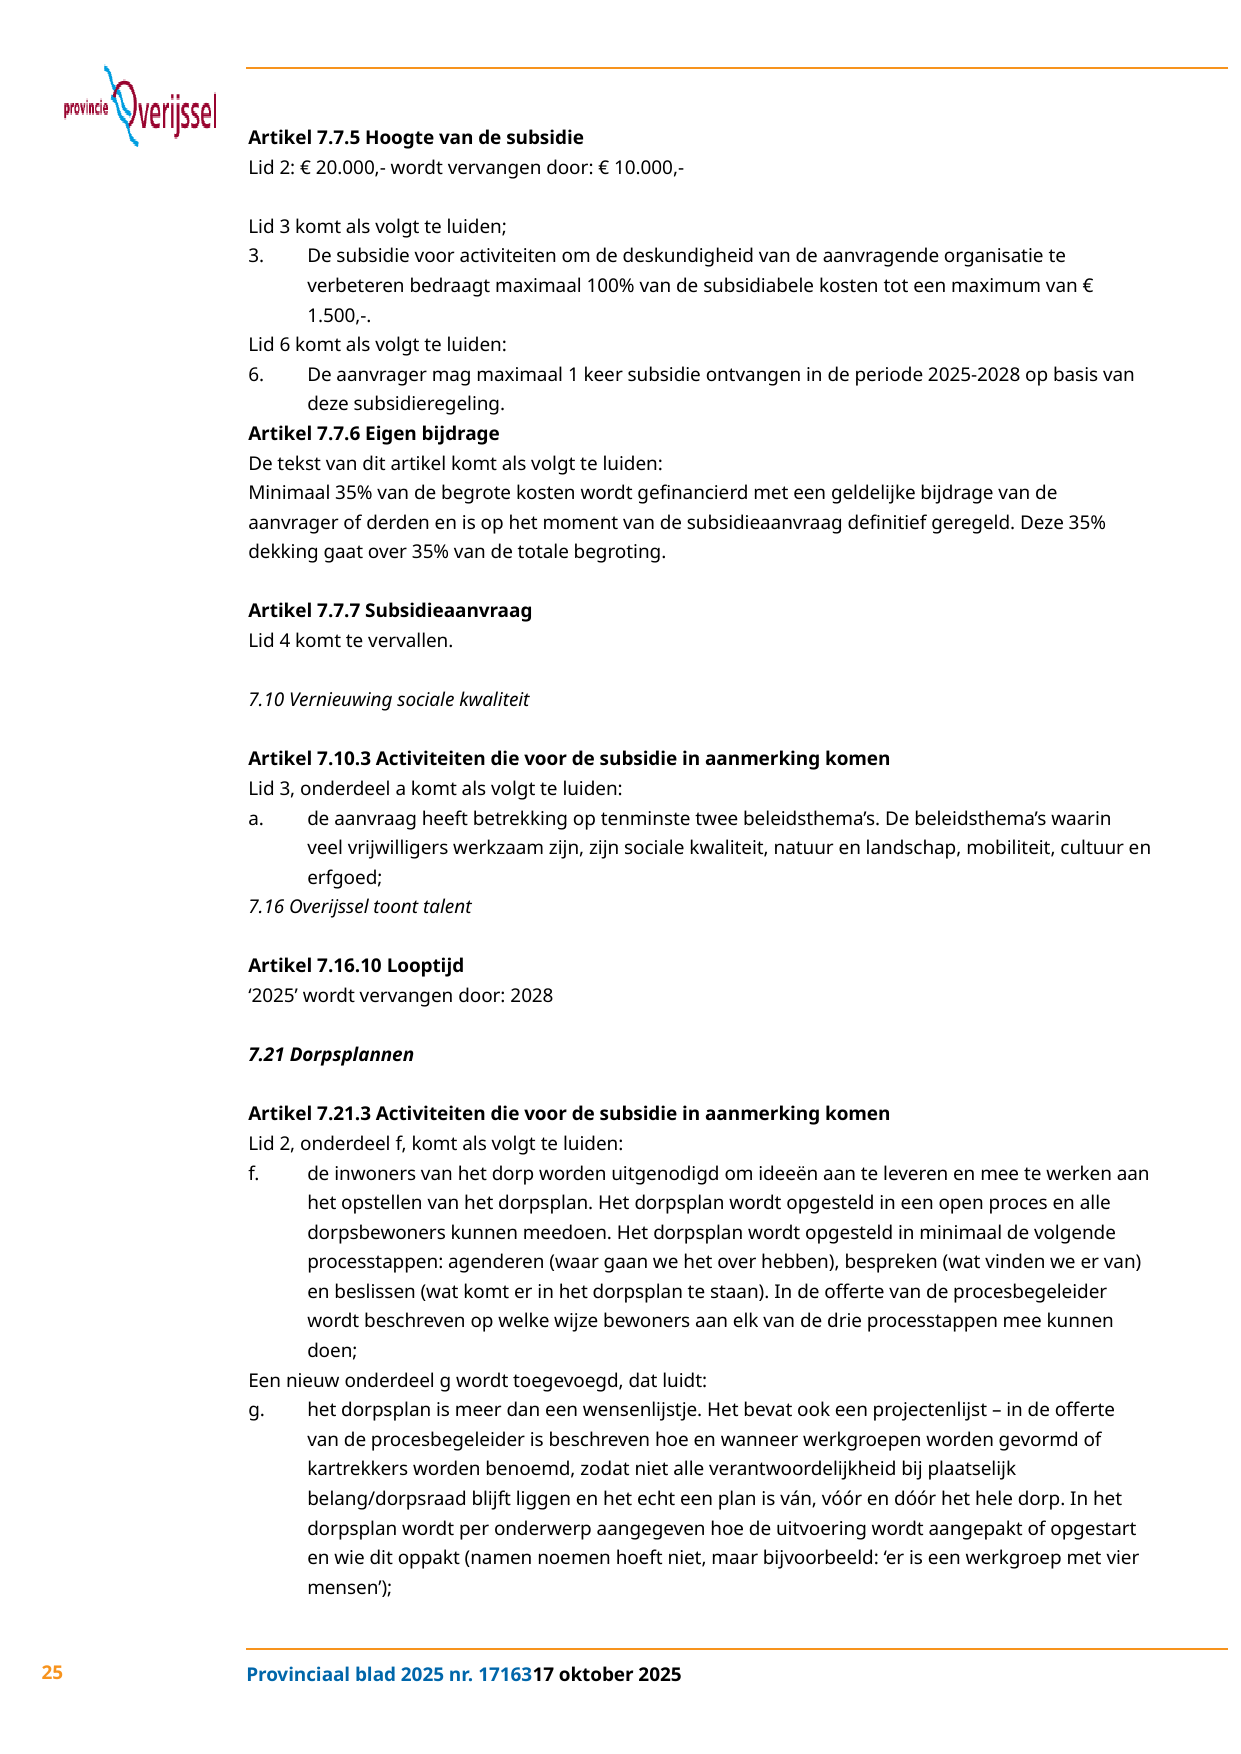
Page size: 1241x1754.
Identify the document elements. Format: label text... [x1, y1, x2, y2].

text Artikel 7.16.10 Looptijd [248, 953, 1152, 978]
text Lid 3, onderdeel a komt als volgt te luiden: [248, 775, 1152, 801]
text Lid 6 komt als volgt te luiden: [248, 331, 1152, 357]
text Lid 3 komt als volgt te luiden; [248, 213, 1152, 239]
text ‘2025’ wordt vervangen door: 2028 [248, 982, 1152, 1008]
text Een nieuw onderdeel g wordt toegevoegd, dat luidt: [248, 1367, 1152, 1393]
text Minimaal 35% van de begrote kosten wordt gefinancierd met een geldelijke bijdrage van de aanvrager of derden en is op het moment van de subsidieaanvraag definitief geregeld. Deze 35% dekking gaat over 35% van de totale begroting. [248, 479, 1152, 564]
text Artikel 7.7.5 Hoogte van de subsidie [248, 124, 1152, 150]
list het dorpsplan is meer dan een wensenlijstje. Het bevat ook een projectenlijst – in de offerte van de procesbegeleider is beschreven hoe en wanneer werkgroepen worden gevormd of kartrekkers worden benoemd, zodat niet alle verantwoordelijkheid bij plaatselijk belang/dorpsraad blijft liggen en het echt een plan is ván, vóór en dóór het hele dorp. In het dorpsplan wordt per onderwerp aangegeven hoe de uitvoering wordt aangepakt of opgestart en wie dit oppakt (namen noemen hoeft niet, maar bijvoorbeeld: ‘er is een werkgroep met vier mensen’); [248, 1396, 1152, 1600]
list de inwoners van het dorp worden uitgenodigd om ideeën aan te leveren en mee te werken aan het opstellen van het dorpsplan. Het dorpsplan wordt opgesteld in een open proces en alle dorpsbewoners kunnen meedoen. Het dorpsplan wordt opgesteld in minimaal de volgende processtappen: agenderen (waar gaan we het over hebben), bespreken (wat vinden we er van) en beslissen (wat komt er in het dorpsplan te staan). In de offerte van de procesbegeleider wordt beschreven op welke wijze bewoners aan elk van de drie processtappen mee kunnen doen; [248, 1160, 1152, 1363]
text Artikel 7.7.7 Subsidieaanvraag [248, 598, 1152, 623]
text 7.10 Vernieuwing sociale kwaliteit [248, 686, 1152, 712]
text 7.21 Dorpsplannen [248, 1041, 1152, 1067]
list de aanvraag heeft betrekking op tenminste twee beleidsthema’s. De beleidsthema’s waarin veel vrijwilligers werkzaam zijn, zijn sociale kwaliteit, natuur en landschap, mobiliteit, cultuur en erfgoed; [248, 805, 1152, 890]
text De tekst van dit artikel komt als volgt te luiden: [248, 450, 1152, 476]
list De aanvrager mag maximaal 1 keer subsidie ontvangen in de periode 2025-2028 op basis van deze subsidieregeling. [248, 361, 1152, 416]
text Artikel 7.7.6 Eigen bijdrage [248, 420, 1152, 446]
text Lid 2: € 20.000,- wordt vervangen door: € 10.000,- [248, 154, 1152, 180]
text Artikel 7.10.3 Activiteiten die voor de subsidie in aanmerking komen [248, 746, 1152, 771]
text 7.16 Overijssel toont talent [248, 893, 1152, 919]
picture [41, 47, 231, 172]
text Lid 2, onderdeel f, komt als volgt te luiden: [248, 1130, 1152, 1156]
text Lid 4 komt te vervallen. [248, 627, 1152, 653]
text Artikel 7.21.3 Activiteiten die voor de subsidie in aanmerking komen [248, 1101, 1152, 1126]
list De subsidie voor activiteiten om de deskundigheid van de aanvragende organisatie te verbeteren bedraagt maximaal 100% van de subsidiabele kosten tot een maximum van € 1.500,-. [248, 243, 1152, 328]
